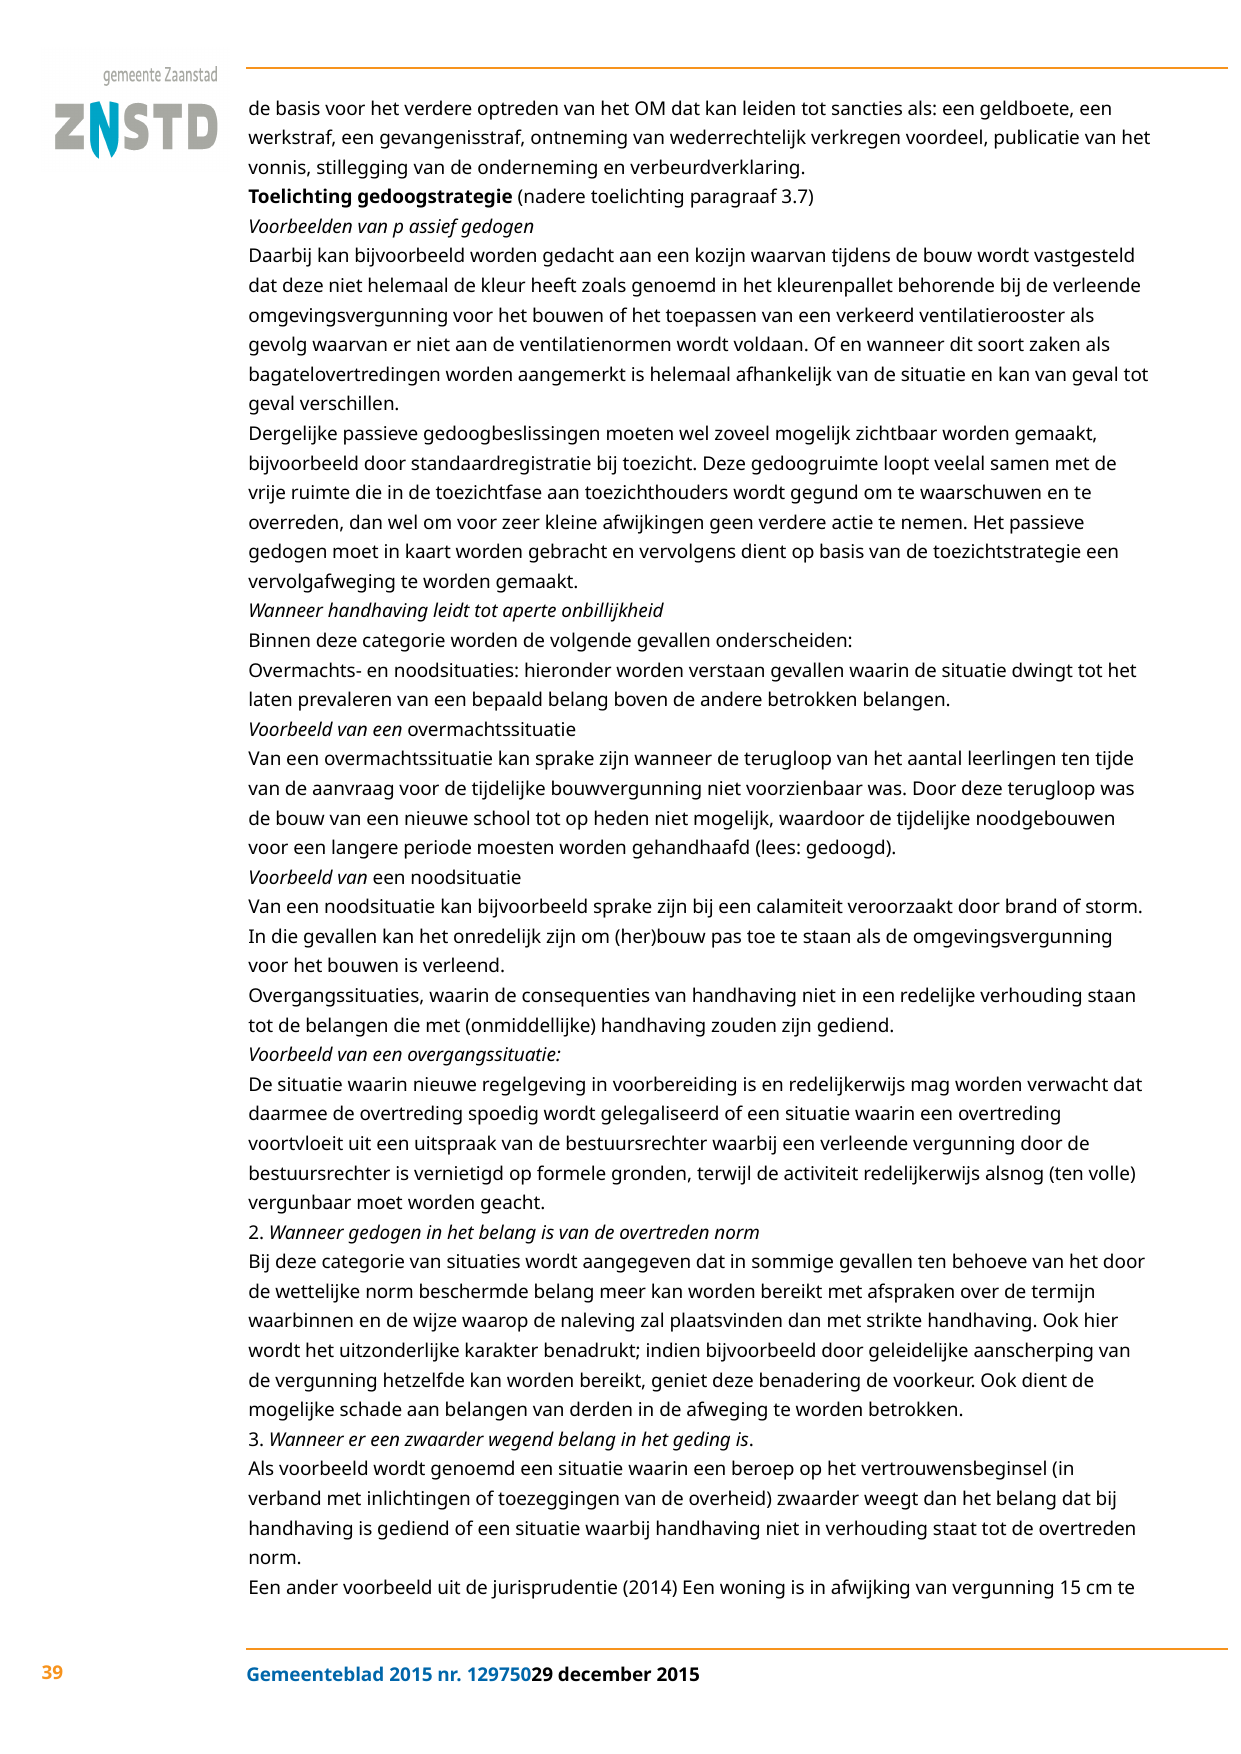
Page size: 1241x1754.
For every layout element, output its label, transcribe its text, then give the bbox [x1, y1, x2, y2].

text 3. Wanneer er een zwaarder wegend belang in het geding is. [248, 1426, 1152, 1452]
text Toelichting gedoogstrategie (nadere toelichting paragraaf 3.7) [248, 183, 1152, 209]
text Van een overmachtssituatie kan sprake zijn wanneer de terugloop van het aantal leerlingen ten tijde van de aanvraag voor de tijdelijke bouwvergunning niet voorzienbaar was. Door deze terugloop was de bouw van een nieuwe school tot op heden niet mogelijk, waardoor de tijdelijke noodgebouwen voor een langere periode moesten worden gehandhaafd (lees: gedoogd). [248, 746, 1152, 860]
text Overgangssituaties, waarin de consequenties van handhaving niet in een redelijke verhouding staan tot de belangen die met (onmiddellijke) handhaving zouden zijn gediend. [248, 982, 1152, 1038]
text de basis voor het verdere optreden van het OM dat kan leiden tot sancties als: een geldboete, een werkstraf, een gevangenisstraf, ontneming van wederrechtelijk verkregen voordeel, publicatie van het vonnis, stillegging van de onderneming en verbeurdverklaring. [248, 95, 1152, 180]
text Voorbeeld van een overmachtssituatie [248, 716, 1152, 742]
text 2. Wanneer gedogen in het belang is van de overtreden norm [248, 1219, 1152, 1245]
text Daarbij kan bijvoorbeeld worden gedacht aan een kozijn waarvan tijdens de bouw wordt vastgesteld dat deze niet helemaal de kleur heeft zoals genoemd in het kleurenpallet behorende bij de verleende omgevingsvergunning voor het bouwen of het toepassen van een verkeerd ventilatierooster als gevolg waarvan er niet aan de ventilatienormen wordt voldaan. Of en wanneer dit soort zaken als bagatelovertredingen worden aangemerkt is helemaal afhankelijk van de situatie en kan van geval tot geval verschillen. [248, 243, 1152, 416]
text Voorbeeld van een overgangssituatie: [248, 1041, 1152, 1067]
text Van een noodsituatie kan bijvoorbeeld sprake zijn bij een calamiteit veroorzaakt door brand of storm. In die gevallen kan het onredelijk zijn om (her)bouw pas toe te staan als de omgevingsvergunning voor het bouwen is verleend. [248, 893, 1152, 978]
text Overmachts- en noodsituaties: hieronder worden verstaan gevallen waarin de situatie dwingt tot het laten prevaleren van een bepaald belang boven de andere betrokken belangen. [248, 657, 1152, 712]
text Voorbeeld van een noodsituatie [248, 864, 1152, 890]
text De situatie waarin nieuwe regelgeving in voorbereiding is en redelijkerwijs mag worden verwacht dat daarmee de overtreding spoedig wordt gelegaliseerd of een situatie waarin een overtreding voortvloeit uit een uitspraak van de bestuursrechter waarbij een verleende vergunning door de bestuursrechter is vernietigd op formele gronden, terwijl de activiteit redelijkerwijs alsnog (ten volle) vergunbaar moet worden geacht. [248, 1071, 1152, 1215]
picture [41, 47, 231, 172]
text Voorbeelden van p assief gedogen [248, 213, 1152, 239]
text Als voorbeeld wordt genoemd een situatie waarin een beroep op het vertrouwensbeginsel (in verband met inlichtingen of toezeggingen van de overheid) zwaarder weegt dan het belang dat bij handhaving is gediend of een situatie waarbij handhaving niet in verhouding staat tot de overtreden norm. [248, 1456, 1152, 1570]
text Wanneer handhaving leidt tot aperte onbillijkheid [248, 598, 1152, 623]
text Een ander voorbeeld uit de jurisprudentie (2014) Een woning is in afwijking van vergunning 15 cm te [248, 1574, 1152, 1600]
text Bij deze categorie van situaties wordt aangegeven dat in sommige gevallen ten behoeve van het door de wettelijke norm beschermde belang meer kan worden bereikt met afspraken over de termijn waarbinnen en de wijze waarop de naleving zal plaatsvinden dan met strikte handhaving. Ook hier wordt het uitzonderlijke karakter benadrukt; indien bijvoorbeeld door geleidelijke aanscherping van de vergunning hetzelfde kan worden bereikt, geniet deze benadering de voorkeur. Ook dient de mogelijke schade aan belangen van derden in de afweging te worden betrokken. [248, 1248, 1152, 1422]
text Binnen deze categorie worden de volgende gevallen onderscheiden: [248, 627, 1152, 653]
text Dergelijke passieve gedoogbeslissingen moeten wel zoveel mogelijk zichtbaar worden gemaakt, bijvoorbeeld door standaardregistratie bij toezicht. Deze gedoogruimte loopt veelal samen met de vrije ruimte die in de toezichtfase aan toezichthouders wordt gegund om te waarschuwen en te overreden, dan wel om voor zeer kleine afwijkingen geen verdere actie te nemen. Het passieve gedogen moet in kaart worden gebracht en vervolgens dient op basis van de toezichtstrategie een vervolgafweging te worden gemaakt. [248, 420, 1152, 594]
